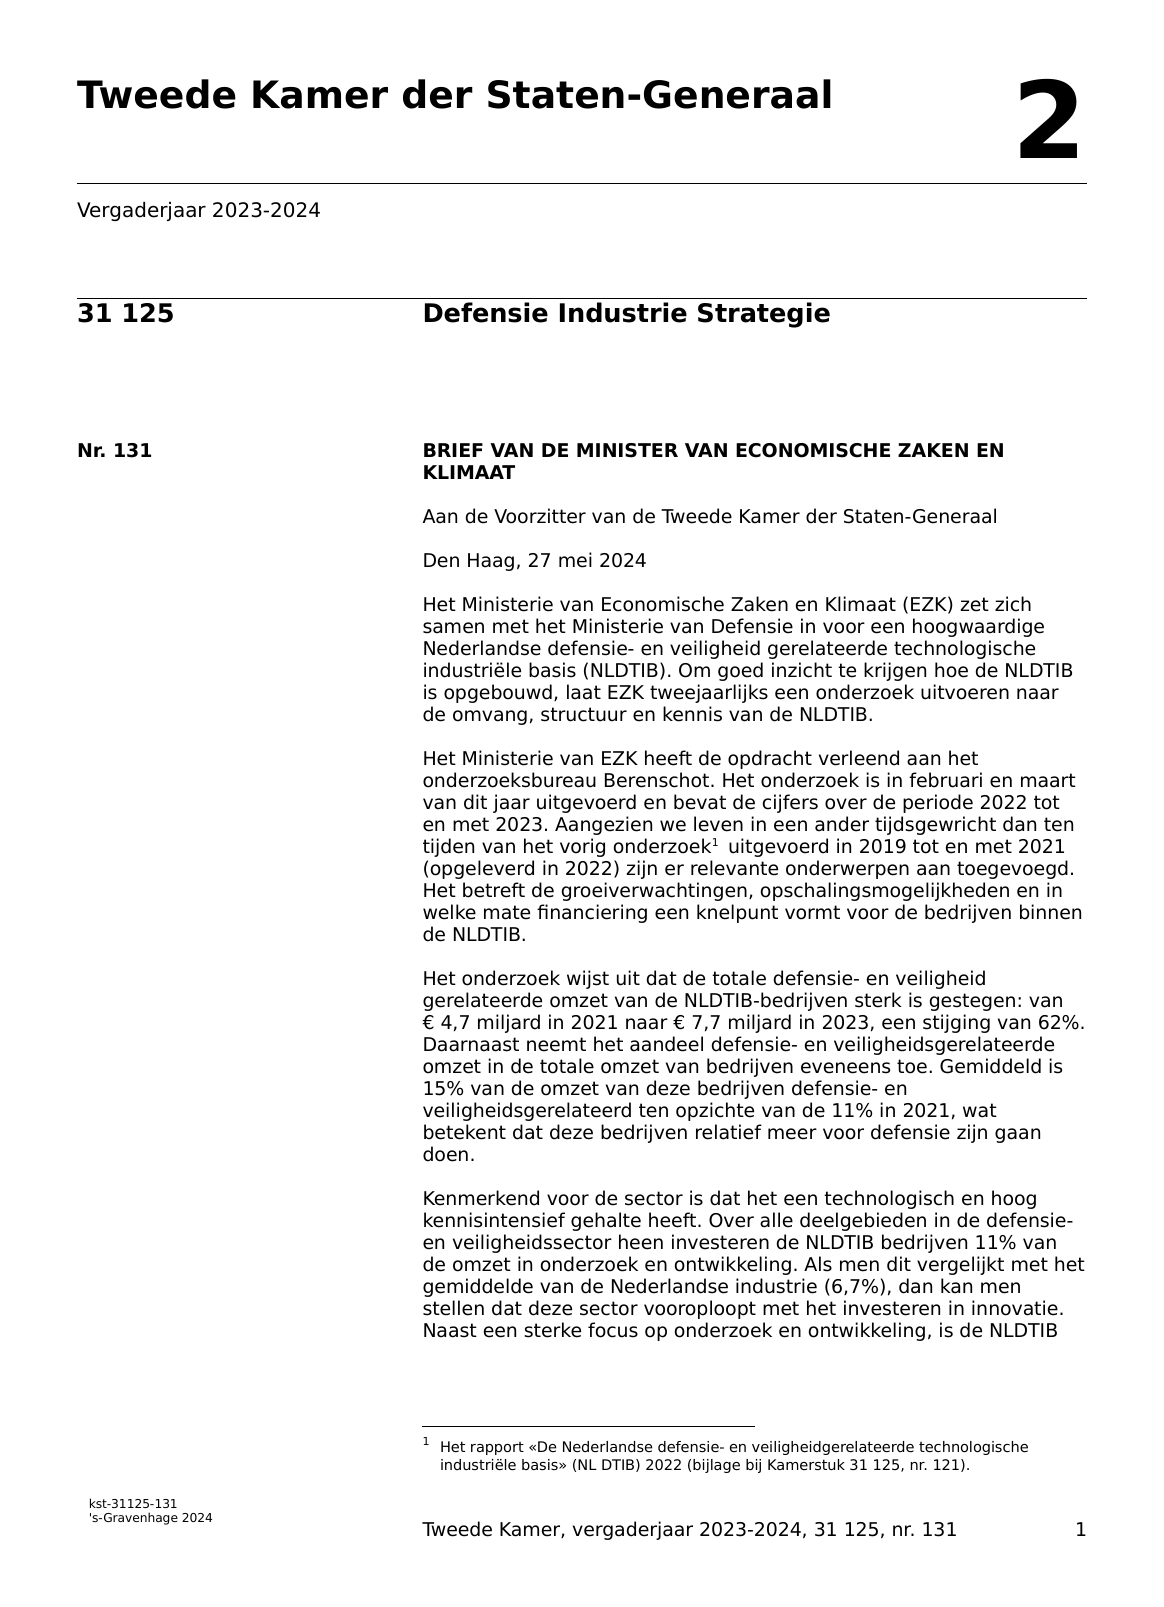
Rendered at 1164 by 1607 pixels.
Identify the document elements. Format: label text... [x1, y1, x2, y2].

text Kenmerkend voor de sector is dat het een technologisch en hoog kennisintensief gehalte heeft. Over alle deelgebieden in de defensie- en veiligheidssector heen investeren de NLDTIB bedrijven 11% van de omzet in onderzoek en ontwikkeling. Als men dit vergelijkt met het gemiddelde van de Nederlandse industrie (6,7%), dan kan men stellen dat deze sector vooroploopt met het investeren in innovatie. Naast een sterke focus op onderzoek en ontwikkeling, is de NLDTIB [422, 1188, 1087, 1342]
subtitle 31 125 Defensie Industrie Strategie [77, 299, 1087, 329]
text Het Ministerie van Economische Zaken en Klimaat (EZK) zet zich samen met het Ministerie van Defensie in voor een hoogwaardige Nederlandse defensie- en veiligheid gerelateerde technologische industriële basis (NLDTIB). Om goed inzicht te krijgen hoe de NLDTIB is opgebouwd, laat EZK tweejaarlijks een onderzoek uitvoeren naar de omvang, structuur en kennis van de NLDTIB. [422, 594, 1087, 726]
table_cell Vergaderjaar 2023-2024 [77, 184, 1087, 298]
text Het onderzoek wijst uit dat de totale defensie- en veiligheid gerelateerde omzet van de NLDTIB-bedrijven sterk is gestegen: van € 4,7 miljard in 2021 naar € 7,7 miljard in 2023, een stijging van 62%. Daarnaast neemt het aandeel defensie- en veiligheidsgerelateerde omzet in de totale omzet van bedrijven eveneens toe. Gemiddeld is 15% van de omzet van deze bedrijven defensie- en veiligheidsgerelateerd ten opzichte van de 11% in 2021, wat betekent dat deze bedrijven relatief meer voor defensie zijn gaan doen. [422, 968, 1087, 1166]
text Het rapport «De Nederlandse defensie- en veiligheidgerelateerde technologische industriële basis» (NL DTIB) 2022 (bijlage bij Kamerstuk 31 125, nr. 121). [422, 1435, 1087, 1474]
subtitle Nr. 131 BRIEF VAN DE MINISTER VAN ECONOMISCHE ZAKEN EN KLIMAAT [77, 440, 1087, 484]
text kst-31125-131 [88, 1497, 323, 1511]
text 's-Gravenhage 2024 [88, 1511, 323, 1525]
table_header 2 [886, 59, 1087, 183]
table_header Tweede Kamer der Staten-Generaal [77, 59, 886, 183]
text Den Haag, 27 mei 2024 [422, 550, 1087, 572]
text Aan de Voorzitter van de Tweede Kamer der Staten-Generaal [422, 506, 1087, 528]
text Het Ministerie van EZK heeft de opdracht verleend aan het onderzoeksbureau Berenschot. Het onderzoek is in februari en maart van dit jaar uitgevoerd en bevat de cijfers over de periode 2022 tot en met 2023. Aangezien we leven in een ander tijdsgewricht dan ten tijden van het vorig onderzoek uitgevoerd in 2019 tot en met 2021 (opgeleverd in 2022) zijn er relevante onderwerpen aan toegevoegd. Het betreft de groeiverwachtingen, opschalingsmogelijkheden en in welke mate financiering een knelpunt vormt voor de bedrijven binnen de NLDTIB. [422, 748, 1087, 946]
